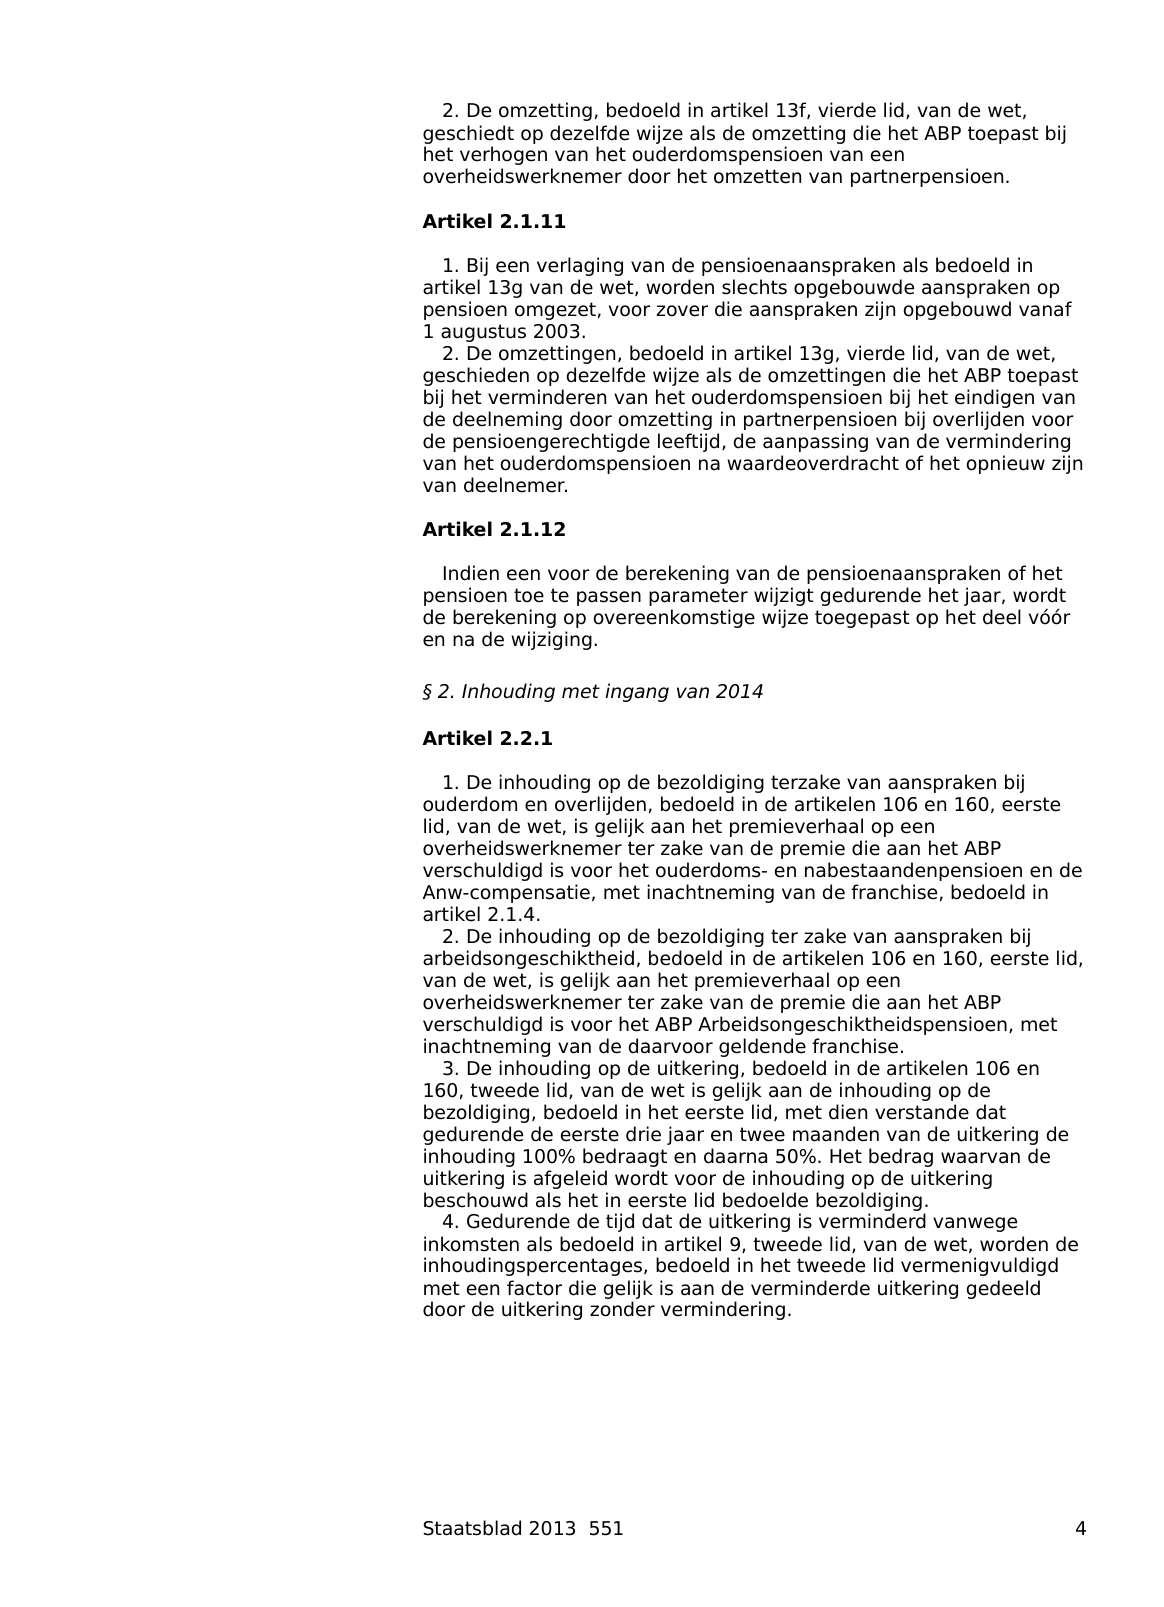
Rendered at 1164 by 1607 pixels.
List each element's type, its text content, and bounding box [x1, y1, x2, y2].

text Indien een voor de berekening van de pensioenaanspraken of het pensioen toe te passen parameter wijzigt gedurende het jaar, wordt de berekening op overeenkomstige wijze toegepast op het deel vóór en na de wijziging. [422, 563, 1087, 651]
subtitle § 2. Inhouding met ingang van 2014 [422, 681, 1087, 703]
text 1. De inhouding op de bezoldiging terzake van aanspraken bij ouderdom en overlijden, bedoeld in de artikelen 106 en 160, eerste lid, van de wet, is gelijk aan het premieverhaal op een overheidswerknemer ter zake van de premie die aan het ABP verschuldigd is voor het ouderdoms- en nabestaandenpensioen en de Anw-compensatie, met inachtneming van de franchise, bedoeld in artikel 2.1.4. [422, 772, 1087, 926]
text 2. De omzettingen, bedoeld in artikel 13g, vierde lid, van de wet, geschieden op dezelfde wijze als de omzettingen die het ABP toepast bij het verminderen van het ouderdomspensioen bij het eindigen van de deelneming door omzetting in partnerpensioen bij overlijden voor de pensioengerechtigde leeftijd, de aanpassing van de vermindering van het ouderdomspensioen na waardeoverdracht of het opnieuw zijn van deelnemer. [422, 343, 1087, 496]
text 2. De inhouding op de bezoldiging ter zake van aanspraken bij arbeidsongeschiktheid, bedoeld in de artikelen 106 en 160, eerste lid, van de wet, is gelijk aan het premieverhaal op een overheidswerknemer ter zake van de premie die aan het ABP verschuldigd is voor het ABP Arbeidsongeschiktheidspensioen, met inachtneming van de daarvoor geldende franchise. [422, 926, 1087, 1058]
text 2. De omzetting, bedoeld in artikel 13f, vierde lid, van de wet, geschiedt op dezelfde wijze als de omzetting die het ABP toepast bij het verhogen van het ouderdomspensioen van een overheidswerknemer door het omzetten van partnerpensioen. [422, 100, 1087, 188]
text 4. Gedurende de tijd dat de uitkering is verminderd vanwege inkomsten als bedoeld in artikel 9, tweede lid, van de wet, worden de inhoudingspercentages, bedoeld in het tweede lid vermenigvuldigd met een factor die gelijk is aan de verminderde uitkering gedeeld door de uitkering zonder vermindering. [422, 1211, 1087, 1321]
text 1. Bij een verlaging van de pensioenaanspraken als bedoeld in artikel 13g van de wet, worden slechts opgebouwde aanspraken op pensioen omgezet, voor zover die aanspraken zijn opgebouwd vanaf 1 augustus 2003. [422, 255, 1087, 343]
text 3. De inhouding op de uitkering, bedoeld in de artikelen 106 en 160, tweede lid, van de wet is gelijk aan de inhouding op de bezoldiging, bedoeld in het eerste lid, met dien verstande dat gedurende de eerste drie jaar en twee maanden van de uitkering de inhouding 100% bedraagt en daarna 50%. Het bedrag waarvan de uitkering is afgeleid wordt voor de inhouding op de uitkering beschouwd als het in eerste lid bedoelde bezoldiging. [422, 1058, 1087, 1211]
subtitle Artikel 2.2.1 [422, 728, 1087, 750]
subtitle Artikel 2.1.11 [422, 211, 1087, 232]
subtitle Artikel 2.1.12 [422, 519, 1087, 541]
